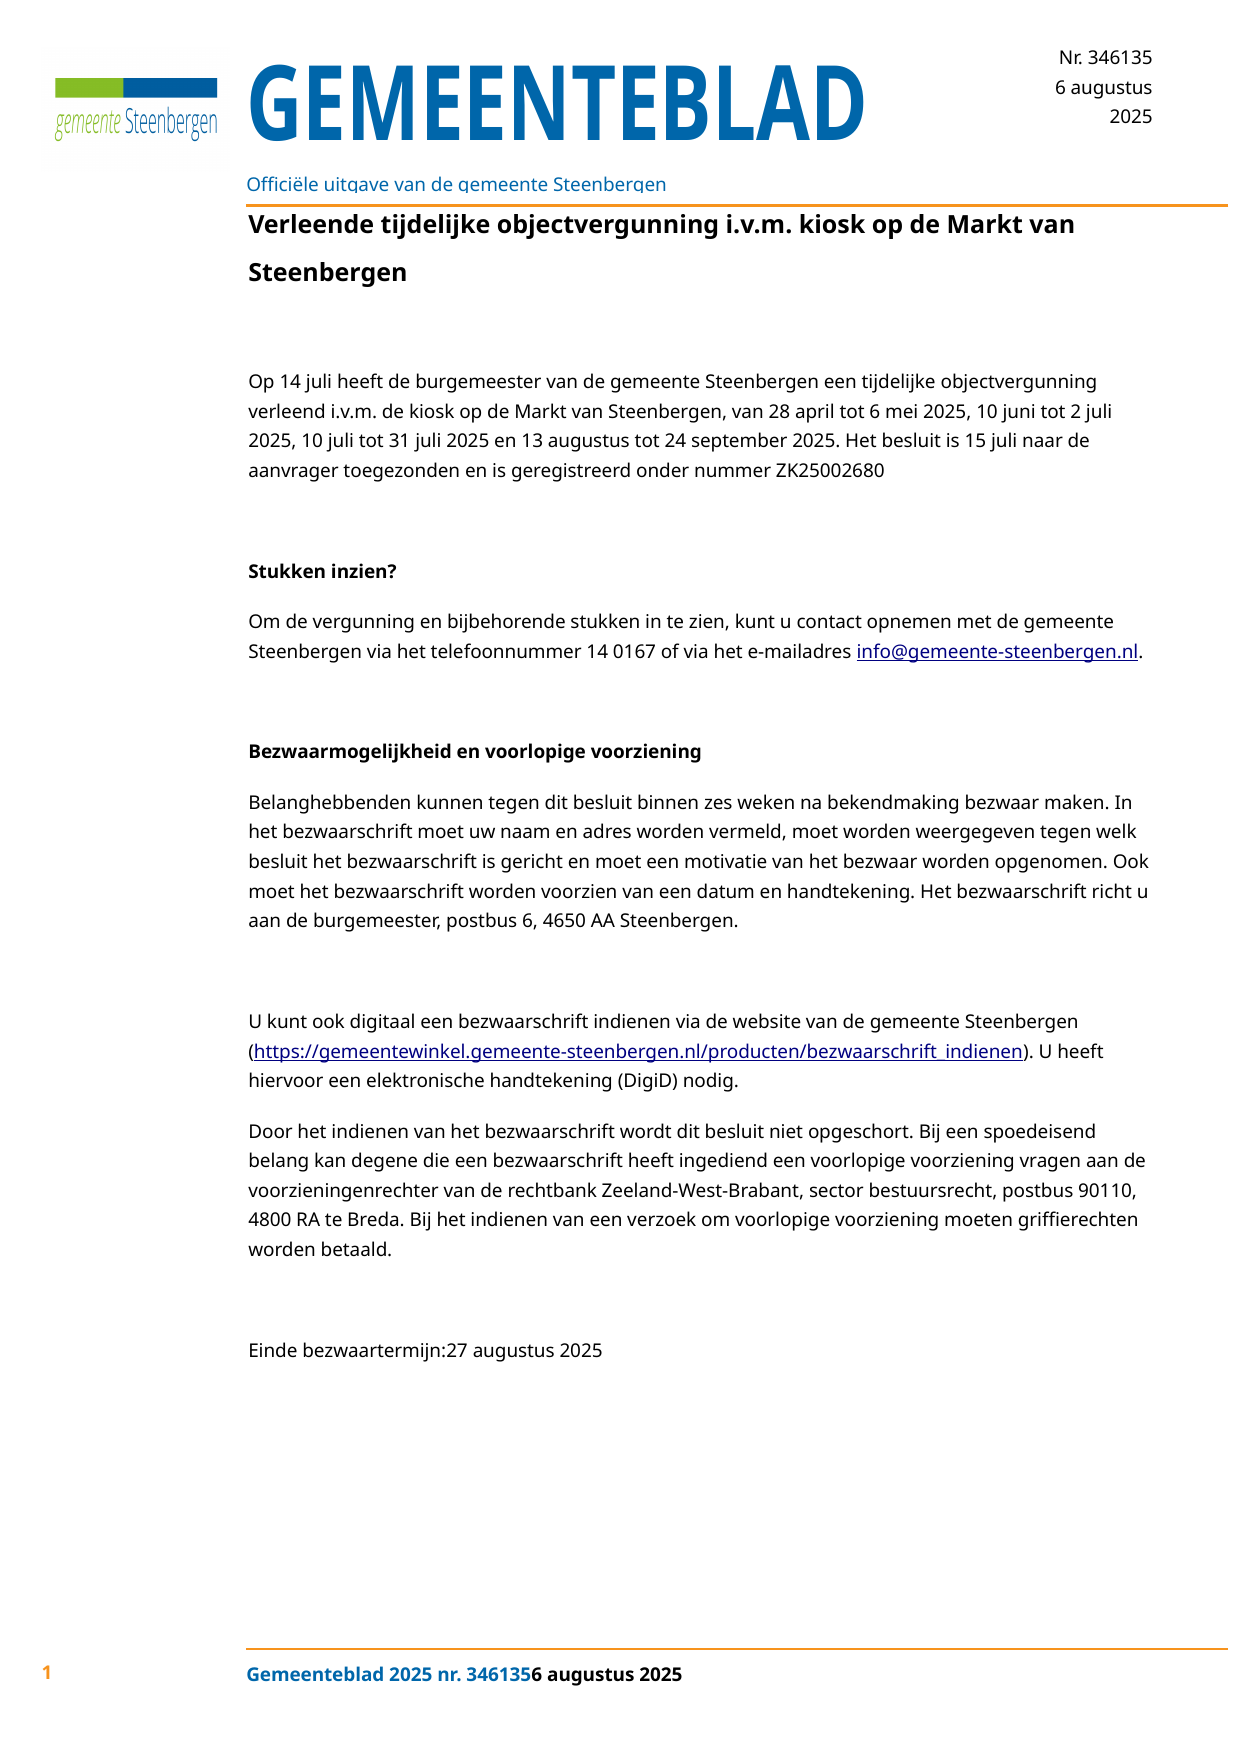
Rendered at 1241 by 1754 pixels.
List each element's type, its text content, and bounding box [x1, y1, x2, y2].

text ­ [248, 1287, 1152, 1312]
text Op 14 juli heeft de burgemeester van de gemeente Steenbergen een tijdelijke objectvergunning verleend i.v.m. de kiosk op de Markt van Steenbergen, van 28 april tot 6 mei 2025, 10 juni tot 2 juli 2025, 10 juli tot 31 juli 2025 en 13 augustus tot 24 september 2025. Het besluit is 15 juli naar de aanvrager toegezonden en is geregistreerd onder nummer ZK25002680 [248, 368, 1152, 483]
text Door het indienen van het bezwaarschrift wordt dit besluit niet opgeschort. Bij een spoedeisend belang kan degene die een bezwaarschrift heeft ingediend een voorlopige voorziening vragen aan de voorzieningenrechter van de rechtbank Zeeland-West-Brabant, sector bestuursrecht, postbus 90110, 4800 RA te Breda. Bij het indienen van een verzoek om voorlopige voorziening moeten griffierechten worden betaald. [248, 1118, 1152, 1262]
text Om de vergunning en bijbehorende stukken in te zien, kunt u contact opnemen met de gemeente Steenbergen via het telefoonnummer 14 0167 of via het e-mailadres info@gemeente-steenbergen.nl. [248, 608, 1152, 664]
picture [41, 47, 231, 172]
text Stukken inzien? [248, 558, 1152, 584]
text Belanghebbenden kunnen tegen dit besluit binnen zes weken na bekendmaking bezwaar maken. In het bezwaarschrift moet uw naam en adres worden vermeld, moet worden weergegeven tegen welk besluit het bezwaarschrift is gericht en moet een motivatie van het bezwaar worden opgenomen. Ook moet het bezwaarschrift worden voorzien van een datum en handtekening. Het bezwaarschrift richt u aan de burgemeester, postbus 6, 4650 AA Steenbergen. [248, 789, 1152, 933]
text Einde bezwaartermijn:27 augustus 2025 [248, 1337, 1152, 1363]
text Bezwaarmogelijkheid en voorlopige voorziening [248, 739, 1152, 764]
text Verleende tijdelijke objectvergunning i.v.m. kiosk op de Markt van Steenbergen [248, 207, 1152, 288]
text U kunt ook digitaal een bezwaarschrift indienen via de website van de gemeente Steenbergen (https://gemeentewinkel.gemeente-steenbergen.nl/producten/bezwaarschrift_indienen). U heeft hiervoor een elektronische handtekening (DigiD) nodig. [248, 1008, 1152, 1093]
